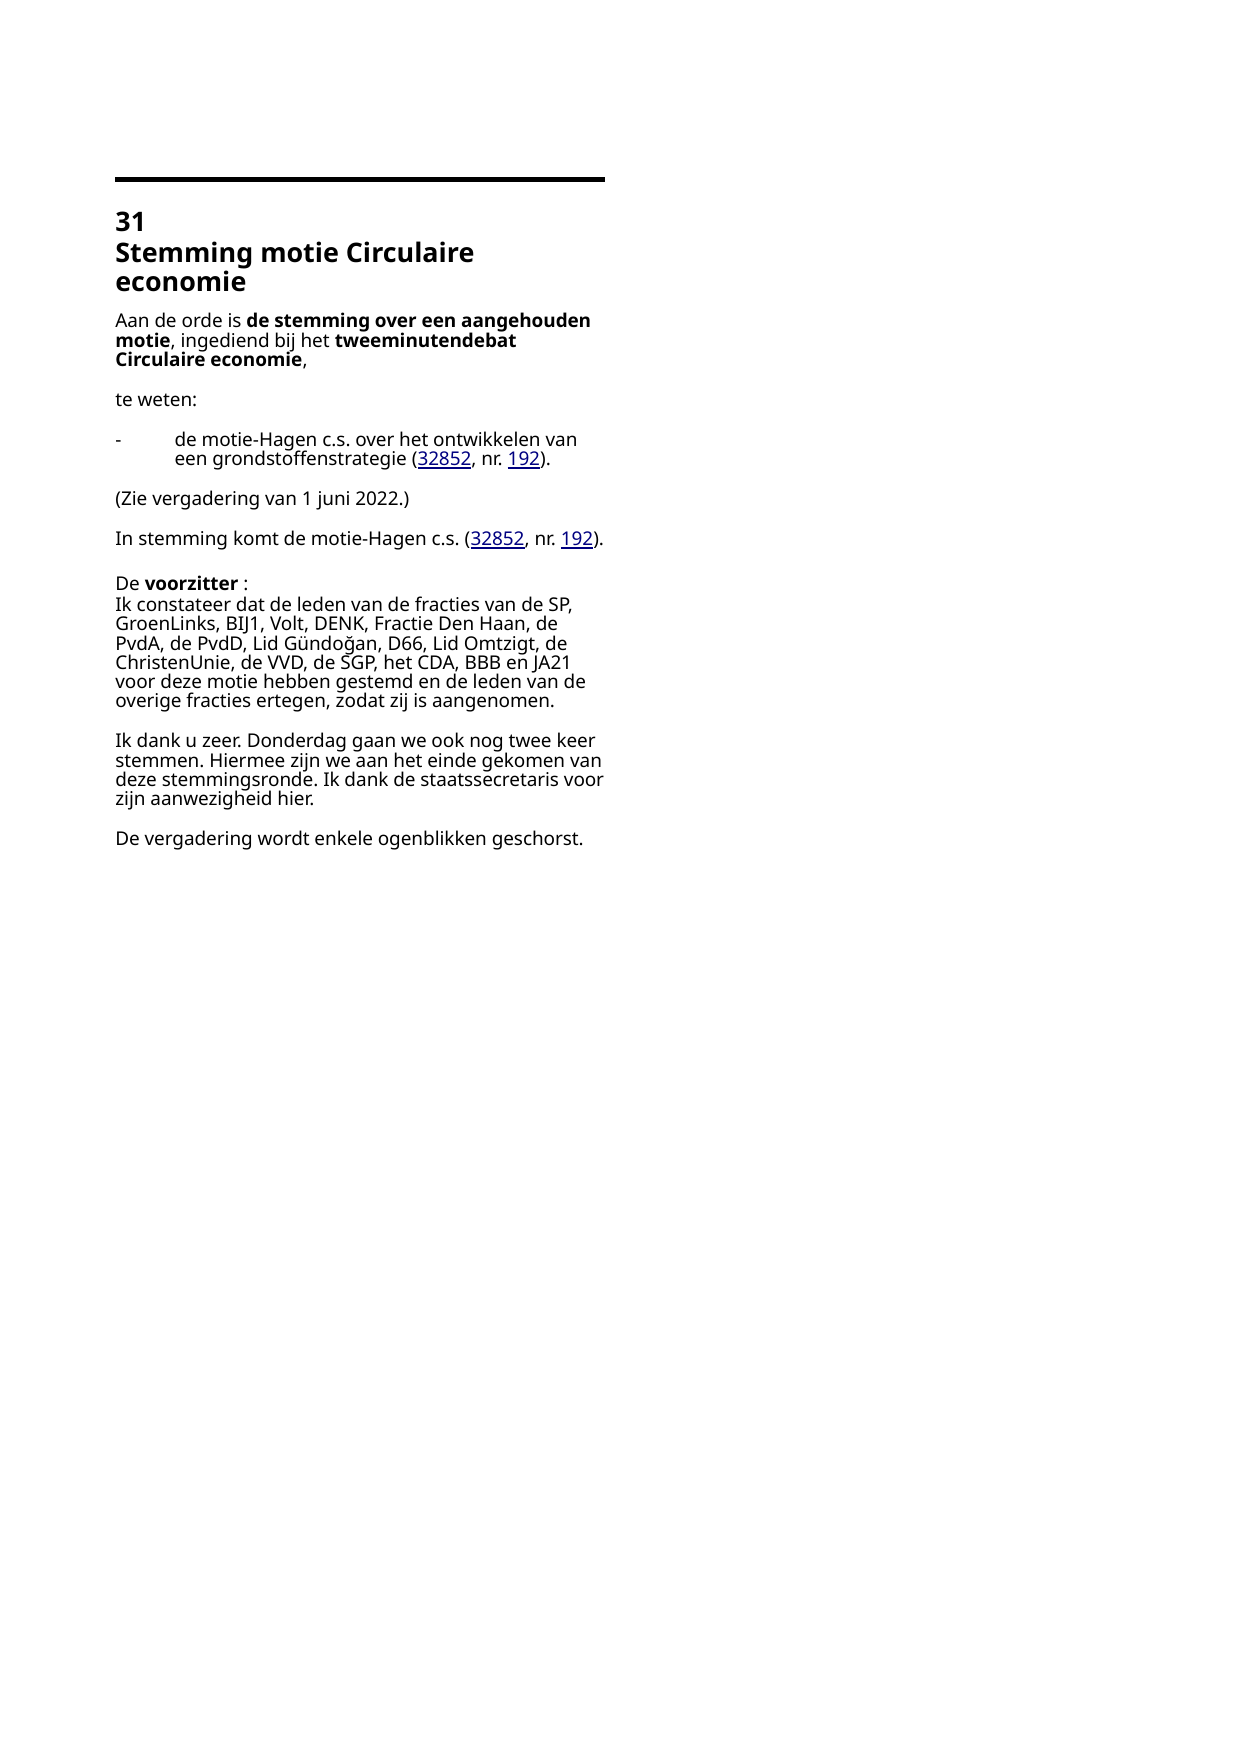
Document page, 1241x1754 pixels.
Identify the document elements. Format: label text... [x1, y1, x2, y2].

text (Zie vergadering van 1 juni 2022.) [115, 490, 605, 509]
text Ik dank u zeer. Donderdag gaan we ook nog twee keer stemmen. Hiermee zijn we aan het einde gekomen van deze stemmingsronde. Ik dank de staatssecretaris voor zijn aanwezigheid hier. [115, 732, 605, 809]
text De voorzitter : [115, 570, 605, 596]
text Stemming motie Circulaire economie [115, 239, 605, 312]
text te weten: [115, 391, 605, 410]
text De vergadering wordt enkele ogenblikken geschorst. [115, 830, 605, 850]
text Ik constateer dat de leden van de fracties van de SP, GroenLinks, BIJ1, Volt, DENK, Fractie Den Haan, de PvdA, de PvdD, Lid Gündoğan, D66, Lid Omtzigt, de ChristenUnie, de VVD, de SGP, het CDA, BBB en JA21 voor deze motie hebben gestemd en de leden van de overige fracties ertegen, zodat zij is aangenomen. [115, 596, 605, 712]
text 31 [115, 203, 605, 239]
text Aan de orde is de stemming over een aangehouden motie, ingediend bij het tweeminutendebat Circulaire economie, [115, 312, 605, 370]
list de motie-Hagen c.s. over het ontwikkelen van een grondstoffenstrategie (32852, nr. 192). [115, 431, 605, 469]
text In stemming komt de motie-Hagen c.s. (32852, nr. 192). [115, 530, 605, 549]
